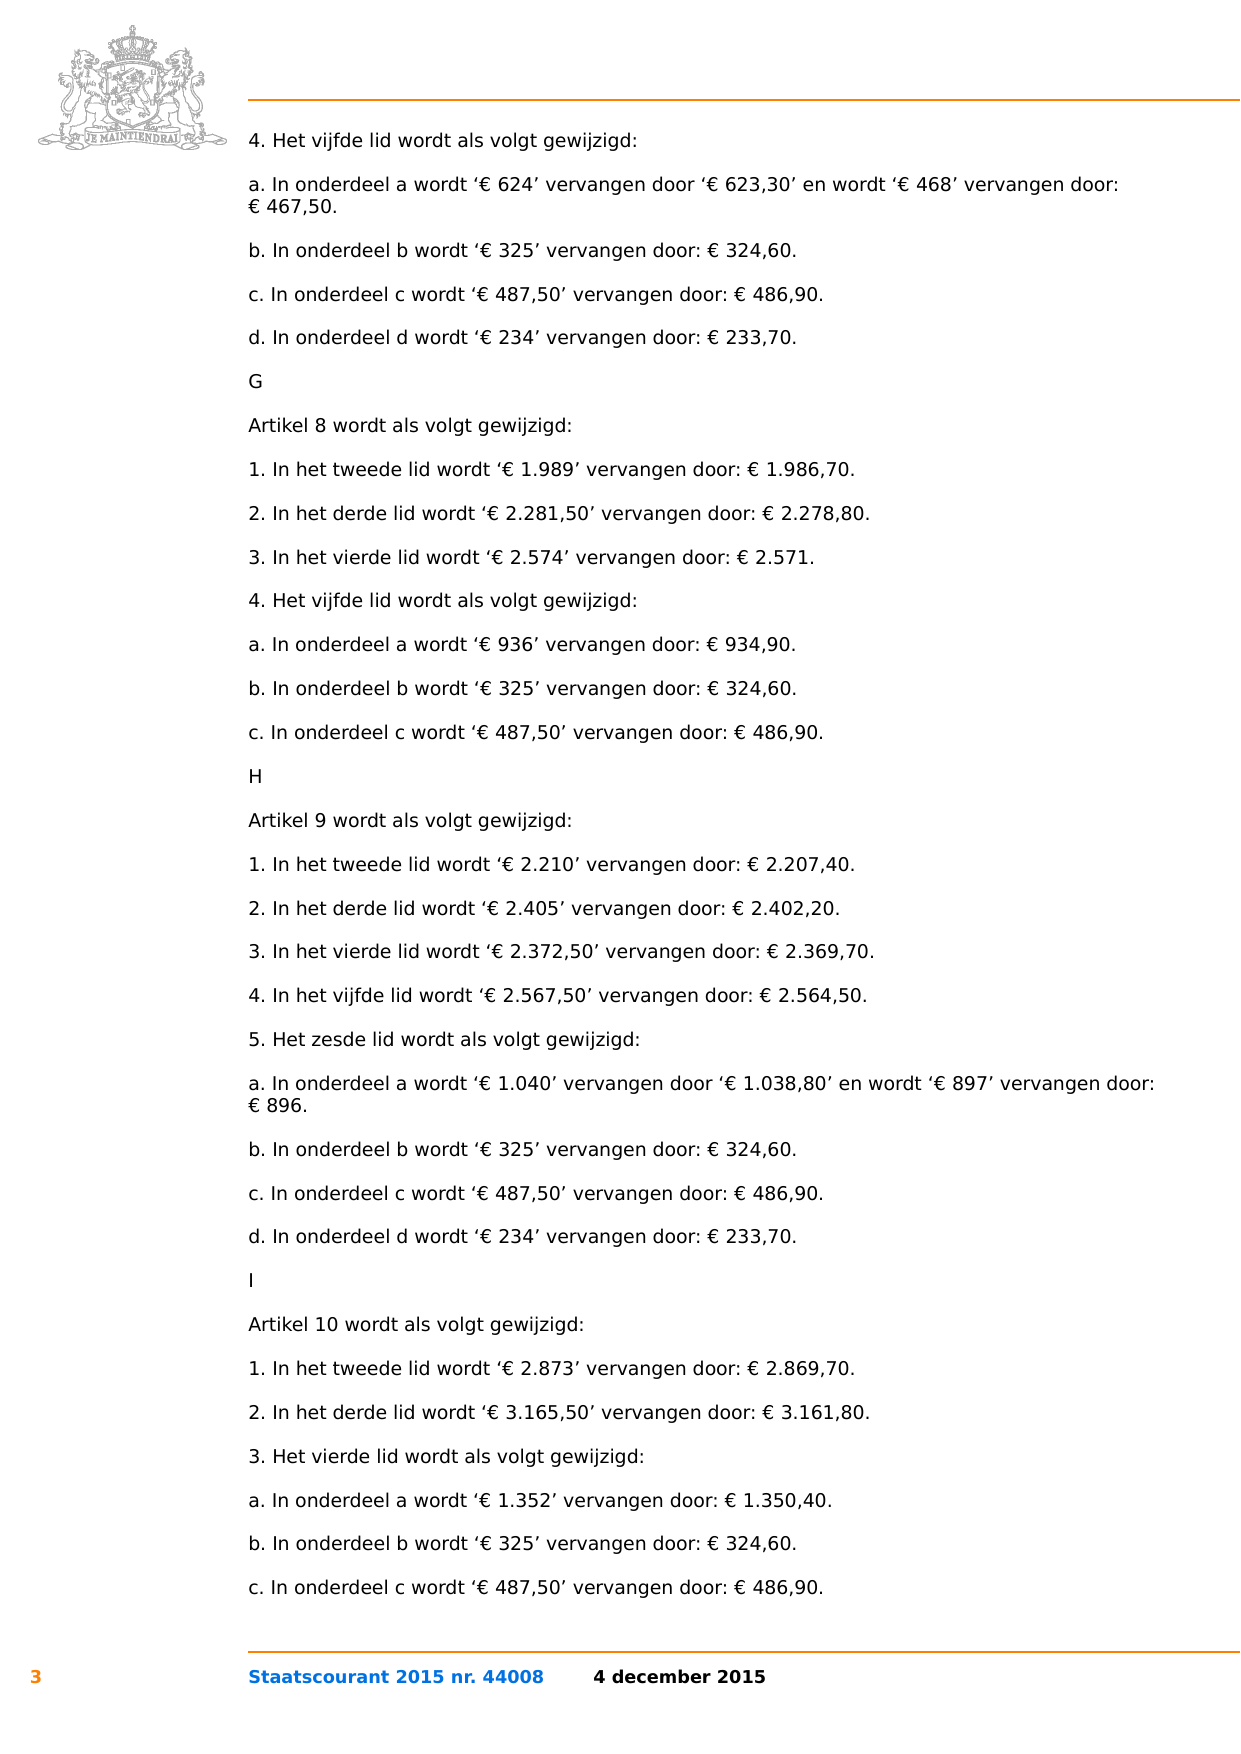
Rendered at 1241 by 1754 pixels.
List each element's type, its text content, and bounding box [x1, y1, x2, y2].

text 1. In het tweede lid wordt ‘€ 2.873’ vervangen door: € 2.869,70. [248, 1358, 1163, 1380]
text 3. Het vierde lid wordt als volgt gewijzigd: [248, 1446, 1163, 1468]
text Artikel 9 wordt als volgt gewijzigd: [248, 810, 1163, 832]
text 4. In het vijfde lid wordt ‘€ 2.567,50’ vervangen door: € 2.564,50. [248, 985, 1163, 1007]
text G [248, 371, 1163, 393]
text b. In onderdeel b wordt ‘€ 325’ vervangen door: € 324,60. [248, 239, 1163, 262]
text a. In onderdeel a wordt ‘€ 936’ vervangen door: € 934,90. [248, 634, 1163, 656]
text 2. In het derde lid wordt ‘€ 3.165,50’ vervangen door: € 3.161,80. [248, 1402, 1163, 1424]
text b. In onderdeel b wordt ‘€ 325’ vervangen door: € 324,60. [248, 678, 1163, 700]
picture [38, 25, 227, 150]
text 3. In het vierde lid wordt ‘€ 2.372,50’ vervangen door: € 2.369,70. [248, 941, 1163, 963]
text c. In onderdeel c wordt ‘€ 487,50’ vervangen door: € 486,90. [248, 722, 1163, 744]
text c. In onderdeel c wordt ‘€ 487,50’ vervangen door: € 486,90. [248, 1182, 1163, 1204]
text Artikel 8 wordt als volgt gewijzigd: [248, 415, 1163, 437]
text H [248, 766, 1163, 788]
text 1. In het tweede lid wordt ‘€ 1.989’ vervangen door: € 1.986,70. [248, 459, 1163, 481]
text Artikel 10 wordt als volgt gewijzigd: [248, 1314, 1163, 1336]
text I [248, 1270, 1163, 1292]
text 5. Het zesde lid wordt als volgt gewijzigd: [248, 1029, 1163, 1051]
text 3. In het vierde lid wordt ‘€ 2.574’ vervangen door: € 2.571. [248, 547, 1163, 568]
text b. In onderdeel b wordt ‘€ 325’ vervangen door: € 324,60. [248, 1139, 1163, 1161]
text 1. In het tweede lid wordt ‘€ 2.210’ vervangen door: € 2.207,40. [248, 853, 1163, 876]
text a. In onderdeel a wordt ‘€ 624’ vervangen door ‘€ 623,30’ en wordt ‘€ 468’ vervangen door: € 467,50. [248, 174, 1163, 218]
text b. In onderdeel b wordt ‘€ 325’ vervangen door: € 324,60. [248, 1533, 1163, 1555]
text 2. In het derde lid wordt ‘€ 2.405’ vervangen door: € 2.402,20. [248, 897, 1163, 919]
text c. In onderdeel c wordt ‘€ 487,50’ vervangen door: € 486,90. [248, 1577, 1163, 1599]
text 4. Het vijfde lid wordt als volgt gewijzigd: [248, 590, 1163, 612]
text d. In onderdeel d wordt ‘€ 234’ vervangen door: € 233,70. [248, 1226, 1163, 1248]
text 4. Het vijfde lid wordt als volgt gewijzigd: [248, 130, 1163, 152]
text d. In onderdeel d wordt ‘€ 234’ vervangen door: € 233,70. [248, 327, 1163, 349]
text a. In onderdeel a wordt ‘€ 1.040’ vervangen door ‘€ 1.038,80’ en wordt ‘€ 897’ vervangen door: € 896. [248, 1073, 1163, 1117]
text c. In onderdeel c wordt ‘€ 487,50’ vervangen door: € 486,90. [248, 283, 1163, 305]
text a. In onderdeel a wordt ‘€ 1.352’ vervangen door: € 1.350,40. [248, 1489, 1163, 1511]
text 2. In het derde lid wordt ‘€ 2.281,50’ vervangen door: € 2.278,80. [248, 503, 1163, 525]
